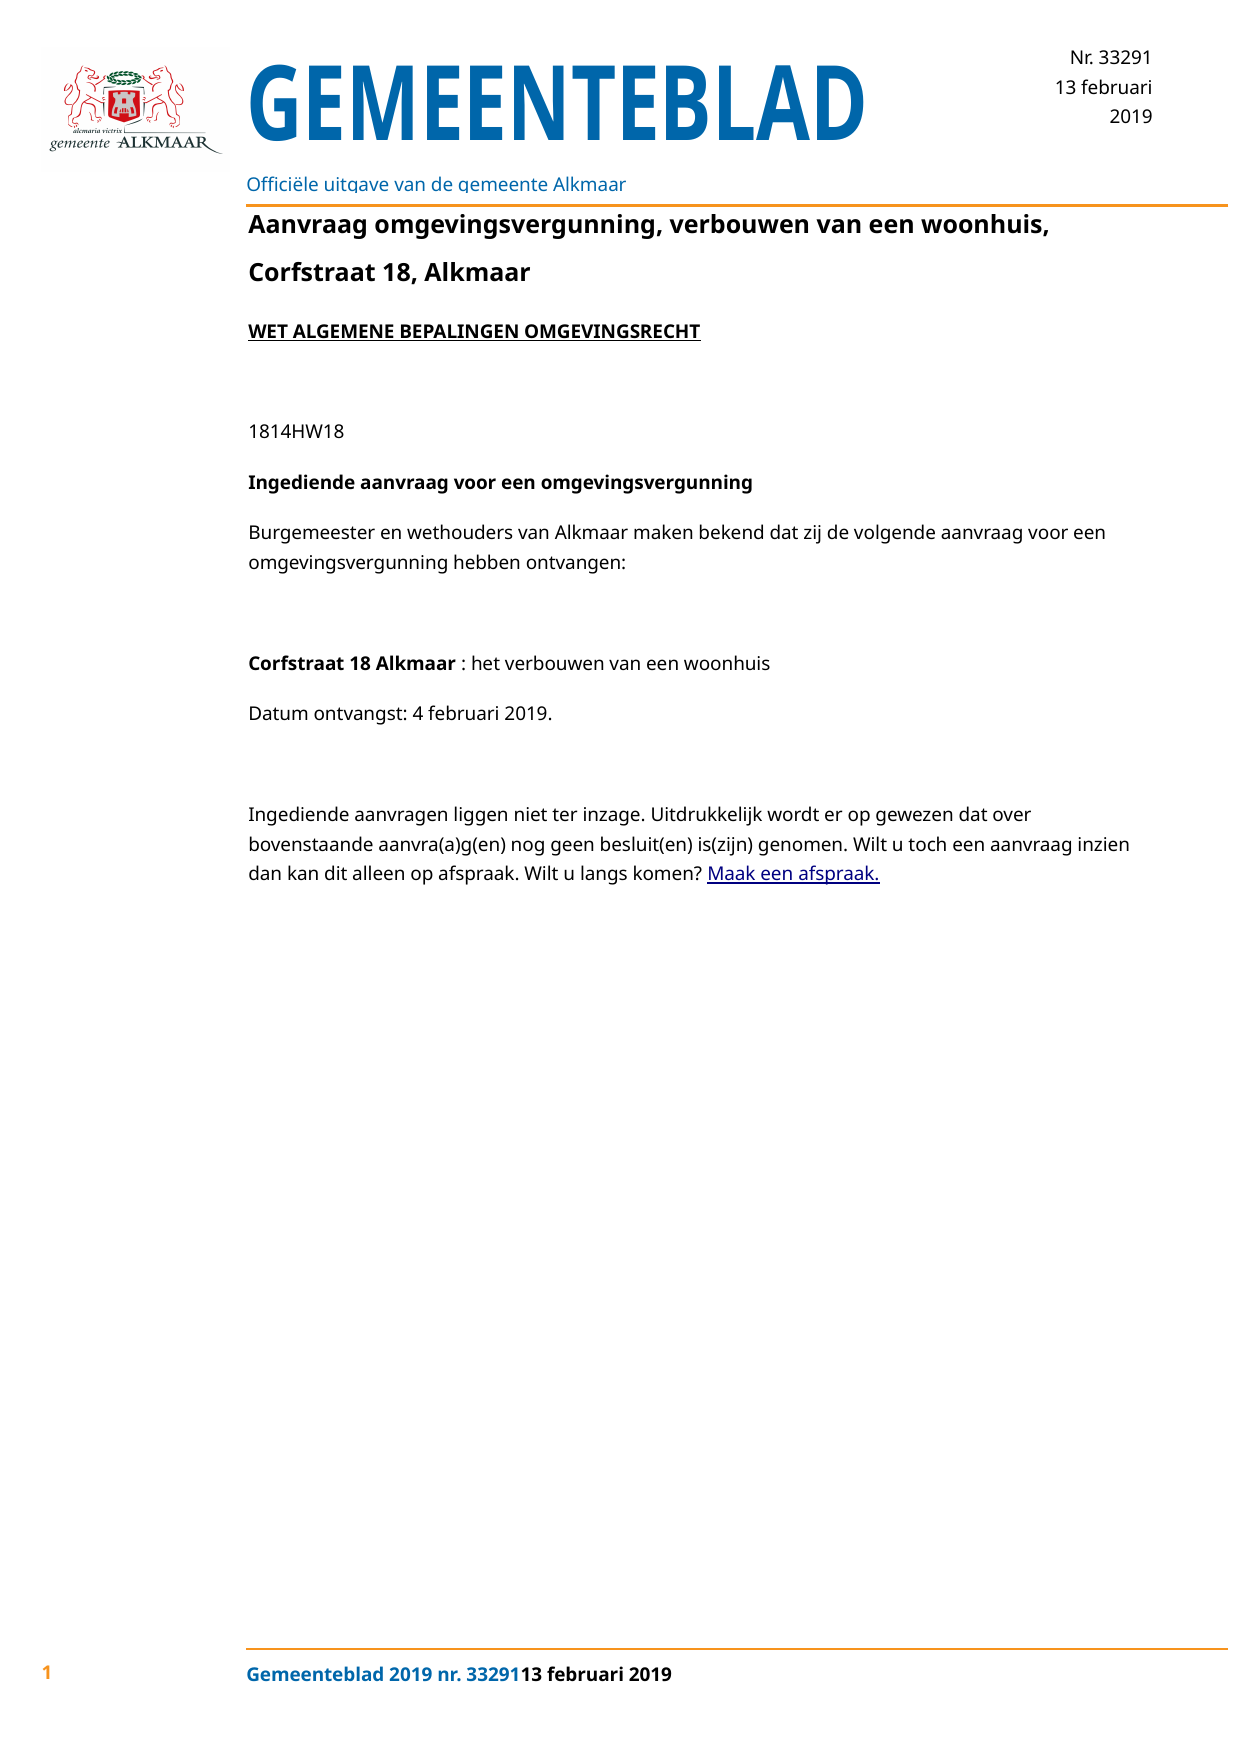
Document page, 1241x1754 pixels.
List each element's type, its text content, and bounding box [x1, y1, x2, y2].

text Datum ontvangst: 4 februari 2019. [248, 700, 1152, 726]
text Burgemeester en wethouders van Alkmaar maken bekend dat zij de volgende aanvraag voor een omgevingsvergunning hebben ontvangen: [248, 519, 1152, 575]
text Ingediende aanvragen liggen niet ter inzage. Uitdrukkelijk wordt er op gewezen dat over bovenstaande aanvra(a)g(en) nog geen besluit(en) is(zijn) genomen. Wilt u toch een aanvraag inzien dan kan dit alleen op afspraak. Wilt u langs komen? Maak een afspraak. [248, 801, 1152, 886]
text Ingediende aanvraag voor een omgevingsvergunning [248, 469, 1152, 495]
text Aanvraag omgevingsvergunning, verbouwen van een woonhuis, Corfstraat 18, Alkmaar [248, 207, 1152, 288]
picture [41, 47, 231, 172]
text 1814HW18 [248, 419, 1152, 444]
text Corfstraat 18 Alkmaar : het verbouwen van een woonhuis [248, 650, 1152, 676]
text WET ALGEMENE BEPALINGEN OMGEVINGSRECHT [248, 318, 1152, 344]
